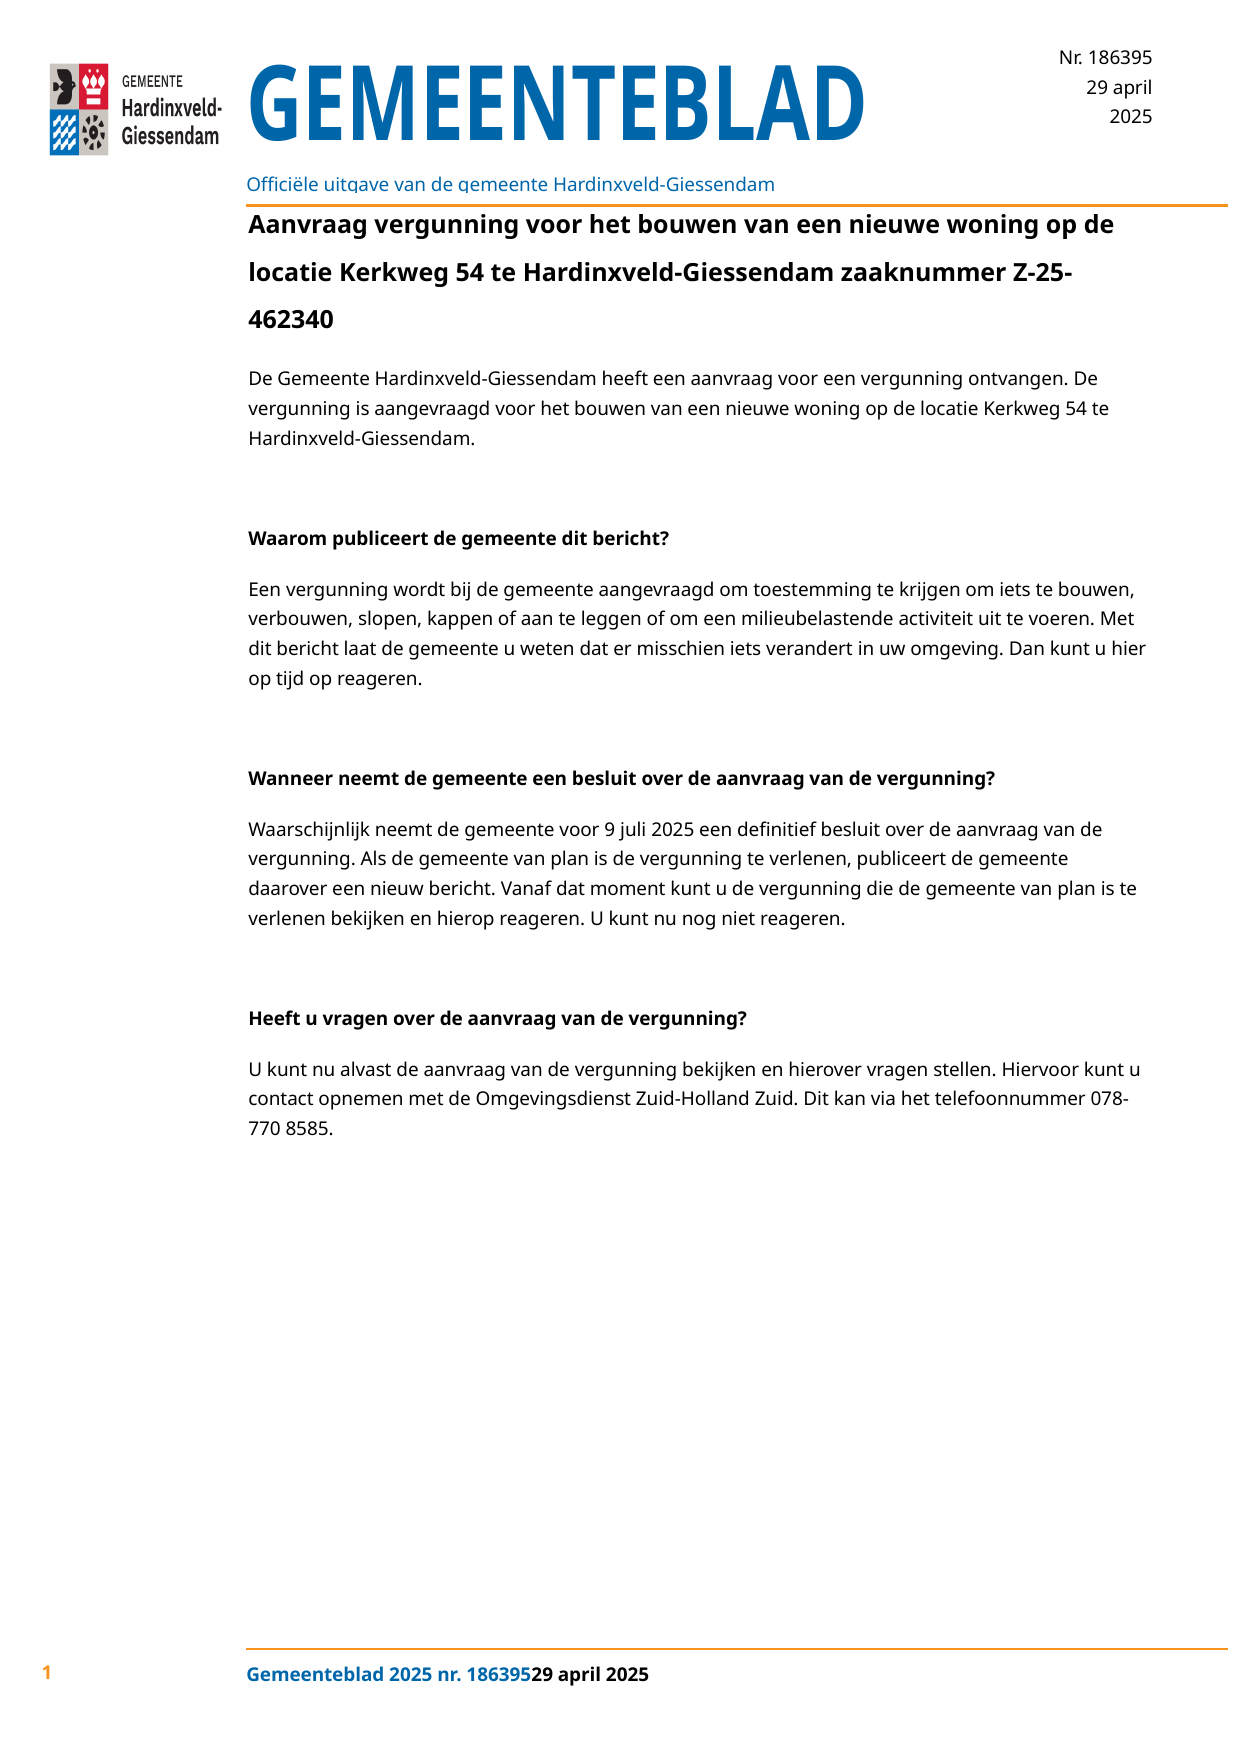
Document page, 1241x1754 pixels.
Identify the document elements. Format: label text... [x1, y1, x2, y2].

text Wanneer neemt de gemeente een besluit over de aanvraag van de vergunning? [248, 766, 1152, 791]
text Waarschijnlijk neemt de gemeente voor 9 juli 2025 een definitief besluit over de aanvraag van de vergunning. Als de gemeente van plan is de vergunning te verlenen, publiceert de gemeente daarover een nieuw bericht. Vanaf dat moment kunt u de vergunning die de gemeente van plan is te verlenen bekijken en hierop reageren. U kunt nu nog niet reageren. [248, 816, 1152, 930]
text Aanvraag vergunning voor het bouwen van een nieuwe woning op de locatie Kerkweg 54 te Hardinxveld-Giessendam zaaknummer Z-25-462340 [248, 207, 1152, 336]
text Een vergunning wordt bij de gemeente aangevraagd om toestemming te krijgen om iets te bouwen, verbouwen, slopen, kappen of aan te leggen of om een milieubelastende activiteit uit te voeren. Met dit bericht laat de gemeente u weten dat er misschien iets verandert in uw omgeving. Dan kunt u hier op tijd op reageren. [248, 576, 1152, 690]
text Heeft u vragen over de aanvraag van de vergunning? [248, 1006, 1152, 1031]
text Waarom publiceert de gemeente dit bericht? [248, 526, 1152, 551]
text De Gemeente Hardinxveld-Giessendam heeft een aanvraag voor een vergunning ontvangen. De vergunning is aangevraagd voor het bouwen van een nieuwe woning op de locatie Kerkweg 54 te Hardinxveld-Giessendam. [248, 366, 1152, 450]
picture [41, 47, 231, 172]
text U kunt nu alvast de aanvraag van de vergunning bekijken en hierover vragen stellen. Hiervoor kunt u contact opnemen met de Omgevingsdienst Zuid-Holland Zuid. Dit kan via het telefoonnummer 078-770 8585. [248, 1056, 1152, 1141]
